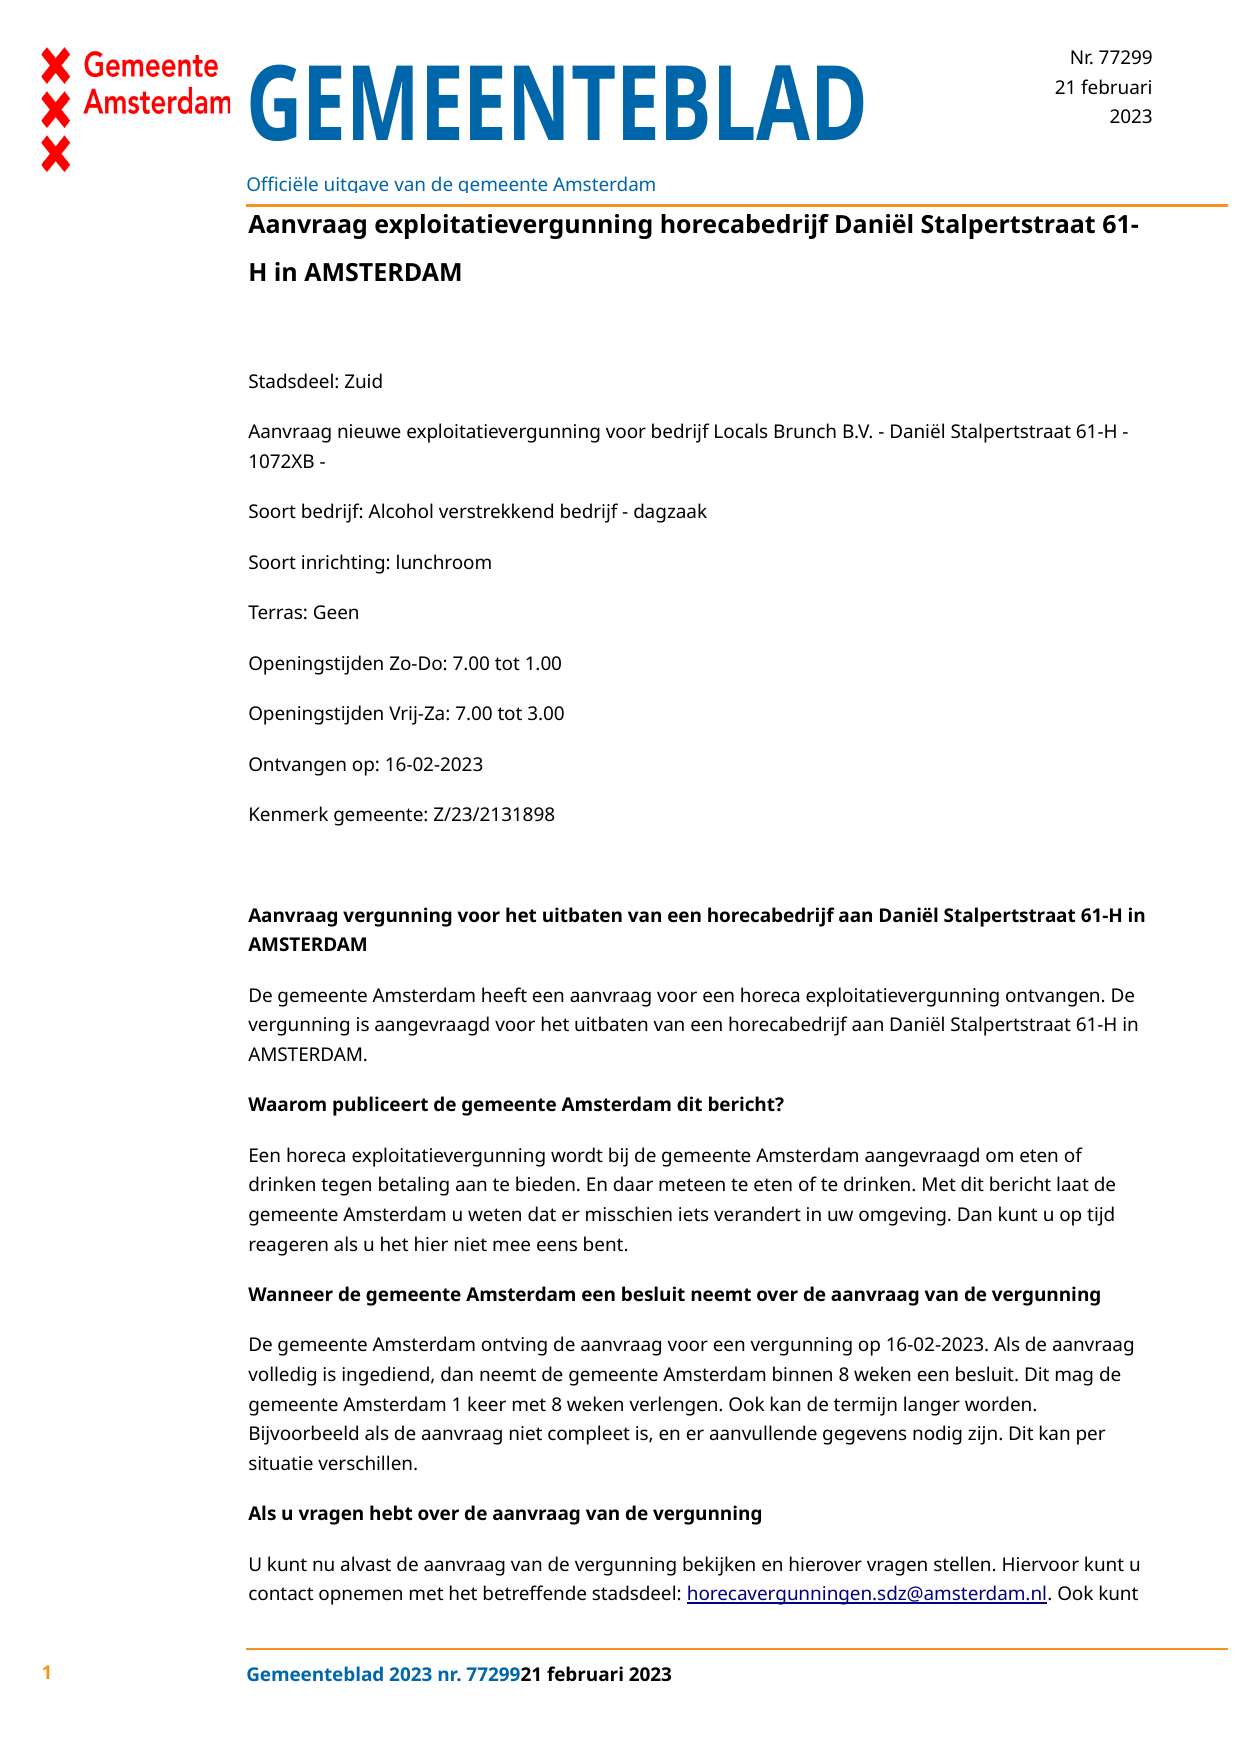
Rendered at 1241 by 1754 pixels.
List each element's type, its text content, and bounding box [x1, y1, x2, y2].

text Aanvraag exploitatievergunning horecabedrijf Daniël Stalpertstraat 61-H in AMSTERDAM [248, 207, 1152, 288]
text De gemeente Amsterdam ontving de aanvraag voor een vergunning op 16-02-2023. Als de aanvraag volledig is ingediend, dan neemt de gemeente Amsterdam binnen 8 weken een besluit. Dit mag de gemeente Amsterdam 1 keer met 8 weken verlengen. Ook kan de termijn langer worden. Bijvoorbeeld als de aanvraag niet compleet is, en er aanvullende gegevens nodig zijn. Dit kan per situatie verschillen. [248, 1332, 1152, 1476]
text Terras: Geen [248, 599, 1152, 625]
text Stadsdeel: Zuid [248, 368, 1152, 394]
text Kenmerk gemeente: Z/23/2131898 [248, 801, 1152, 827]
text Aanvraag nieuwe exploitatievergunning voor bedrijf Locals Brunch B.V. - Daniël Stalpertstraat 61-H - 1072XB - [248, 419, 1152, 474]
text Soort bedrijf: Alcohol verstrekkend bedrijf - dagzaak [248, 499, 1152, 524]
picture [41, 47, 231, 172]
text Wanneer de gemeente Amsterdam een besluit neemt over de aanvraag van de vergunning [248, 1281, 1152, 1307]
text Soort inrichting: lunchroom [248, 549, 1152, 575]
text Waarom publiceert de gemeente Amsterdam dit bericht? [248, 1092, 1152, 1117]
text Openingstijden Zo-Do: 7.00 tot 1.00 [248, 650, 1152, 676]
text Ontvangen op: 16-02-2023 [248, 751, 1152, 777]
text Een horeca exploitatievergunning wordt bij de gemeente Amsterdam aangevraagd om eten of drinken tegen betaling aan te bieden. En daar meteen te eten of te drinken. Met dit bericht laat de gemeente Amsterdam u weten dat er misschien iets verandert in uw omgeving. Dan kunt u op tijd reageren als u het hier niet mee eens bent. [248, 1142, 1152, 1257]
text Als u vragen hebt over de aanvraag van de vergunning [248, 1500, 1152, 1526]
text U kunt nu alvast de aanvraag van de vergunning bekijken en hierover vragen stellen. Hiervoor kunt u contact opnemen met het betreffende stadsdeel: horecavergunningen.sdz@amsterdam.nl. Ook kunt [248, 1551, 1152, 1606]
text Aanvraag vergunning voor het uitbaten van een horecabedrijf aan Daniël Stalpertstraat 61-H in AMSTERDAM [248, 902, 1152, 957]
text Openingstijden Vrij-Za: 7.00 tot 3.00 [248, 700, 1152, 726]
text De gemeente Amsterdam heeft een aanvraag voor een horeca exploitatievergunning ontvangen. De vergunning is aangevraagd voor het uitbaten van een horecabedrijf aan Daniël Stalpertstraat 61-H in AMSTERDAM. [248, 982, 1152, 1067]
